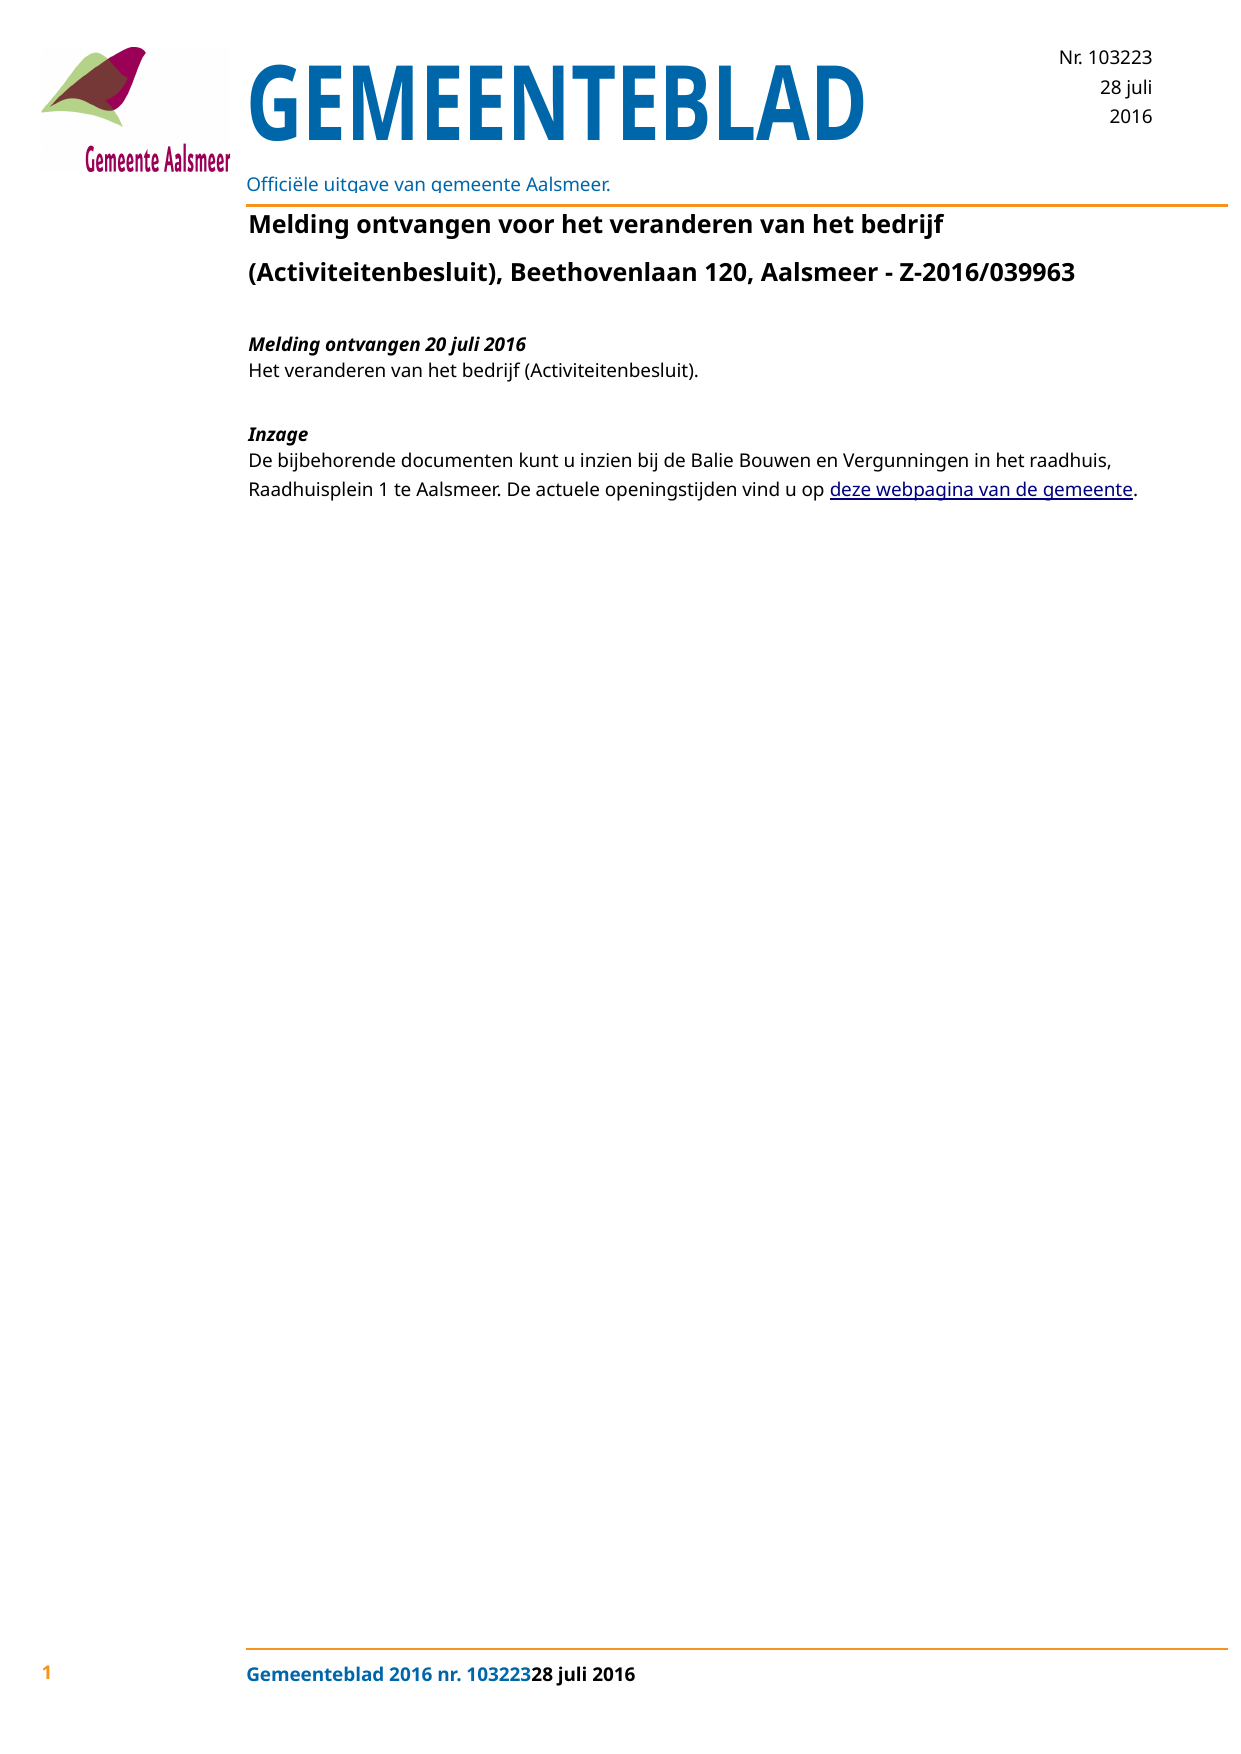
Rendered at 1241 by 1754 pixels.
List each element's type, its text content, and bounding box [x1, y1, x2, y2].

text Het veranderen van het bedrijf (Activiteitenbesluit). [248, 357, 1152, 383]
text Inzage [248, 421, 1152, 447]
picture [41, 47, 231, 172]
text Melding ontvangen voor het veranderen van het bedrijf (Activiteitenbesluit), Beethovenlaan 120, Aalsmeer - Z-2016/039963 [248, 207, 1152, 288]
text Melding ontvangen 20 juli 2016 [248, 331, 1152, 357]
text De bijbehorende documenten kunt u inzien bij de Balie Bouwen en Vergunningen in het raadhuis, Raadhuisplein 1 te Aalsmeer. De actuele openingstijden vind u op deze webpagina van de gemeente. [248, 447, 1152, 502]
